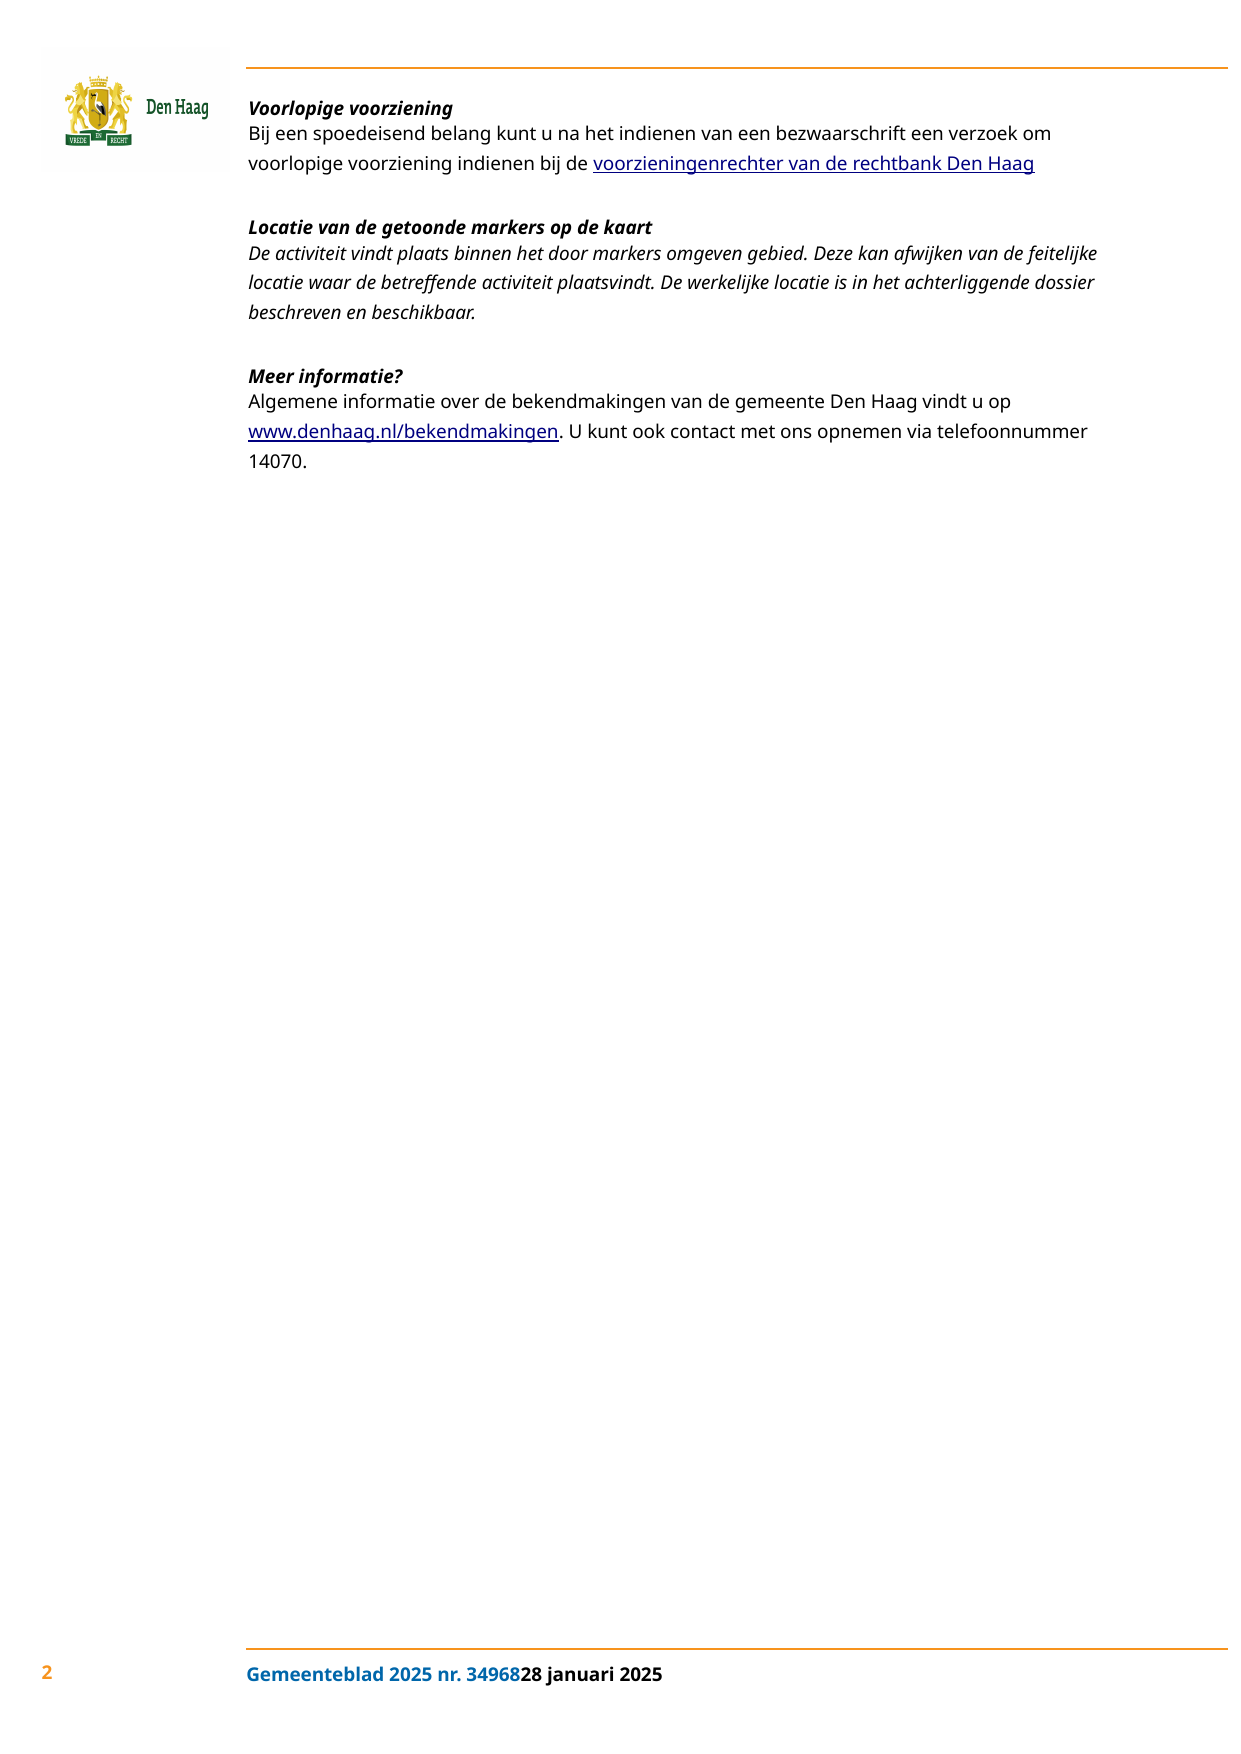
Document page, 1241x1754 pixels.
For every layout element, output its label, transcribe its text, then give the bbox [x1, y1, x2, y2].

text Meer informatie? [248, 363, 1152, 389]
text Voorlopige voorziening [248, 95, 1152, 121]
text Algemene informatie over de bekendmakingen van de gemeente Den Haag vindt u op www.denhaag.nl/bekendmakingen. U kunt ook contact met ons opnemen via telefoonnummer 14070. [248, 389, 1152, 473]
text Bij een spoedeisend belang kunt u na het indienen van een bezwaarschrift een verzoek om voorlopige voorziening indienen bij de voorzieningenrechter van de rechtbank Den Haag [248, 121, 1152, 176]
text De activiteit vindt plaats binnen het door markers omgeven gebied. Deze kan afwijken van de feitelijke locatie waar de betreffende activiteit plaatsvindt. De werkelijke locatie is in het achterliggende dossier beschreven en beschikbaar. [248, 240, 1152, 325]
picture [41, 47, 231, 172]
text Locatie van de getoonde markers op de kaart [248, 214, 1152, 240]
